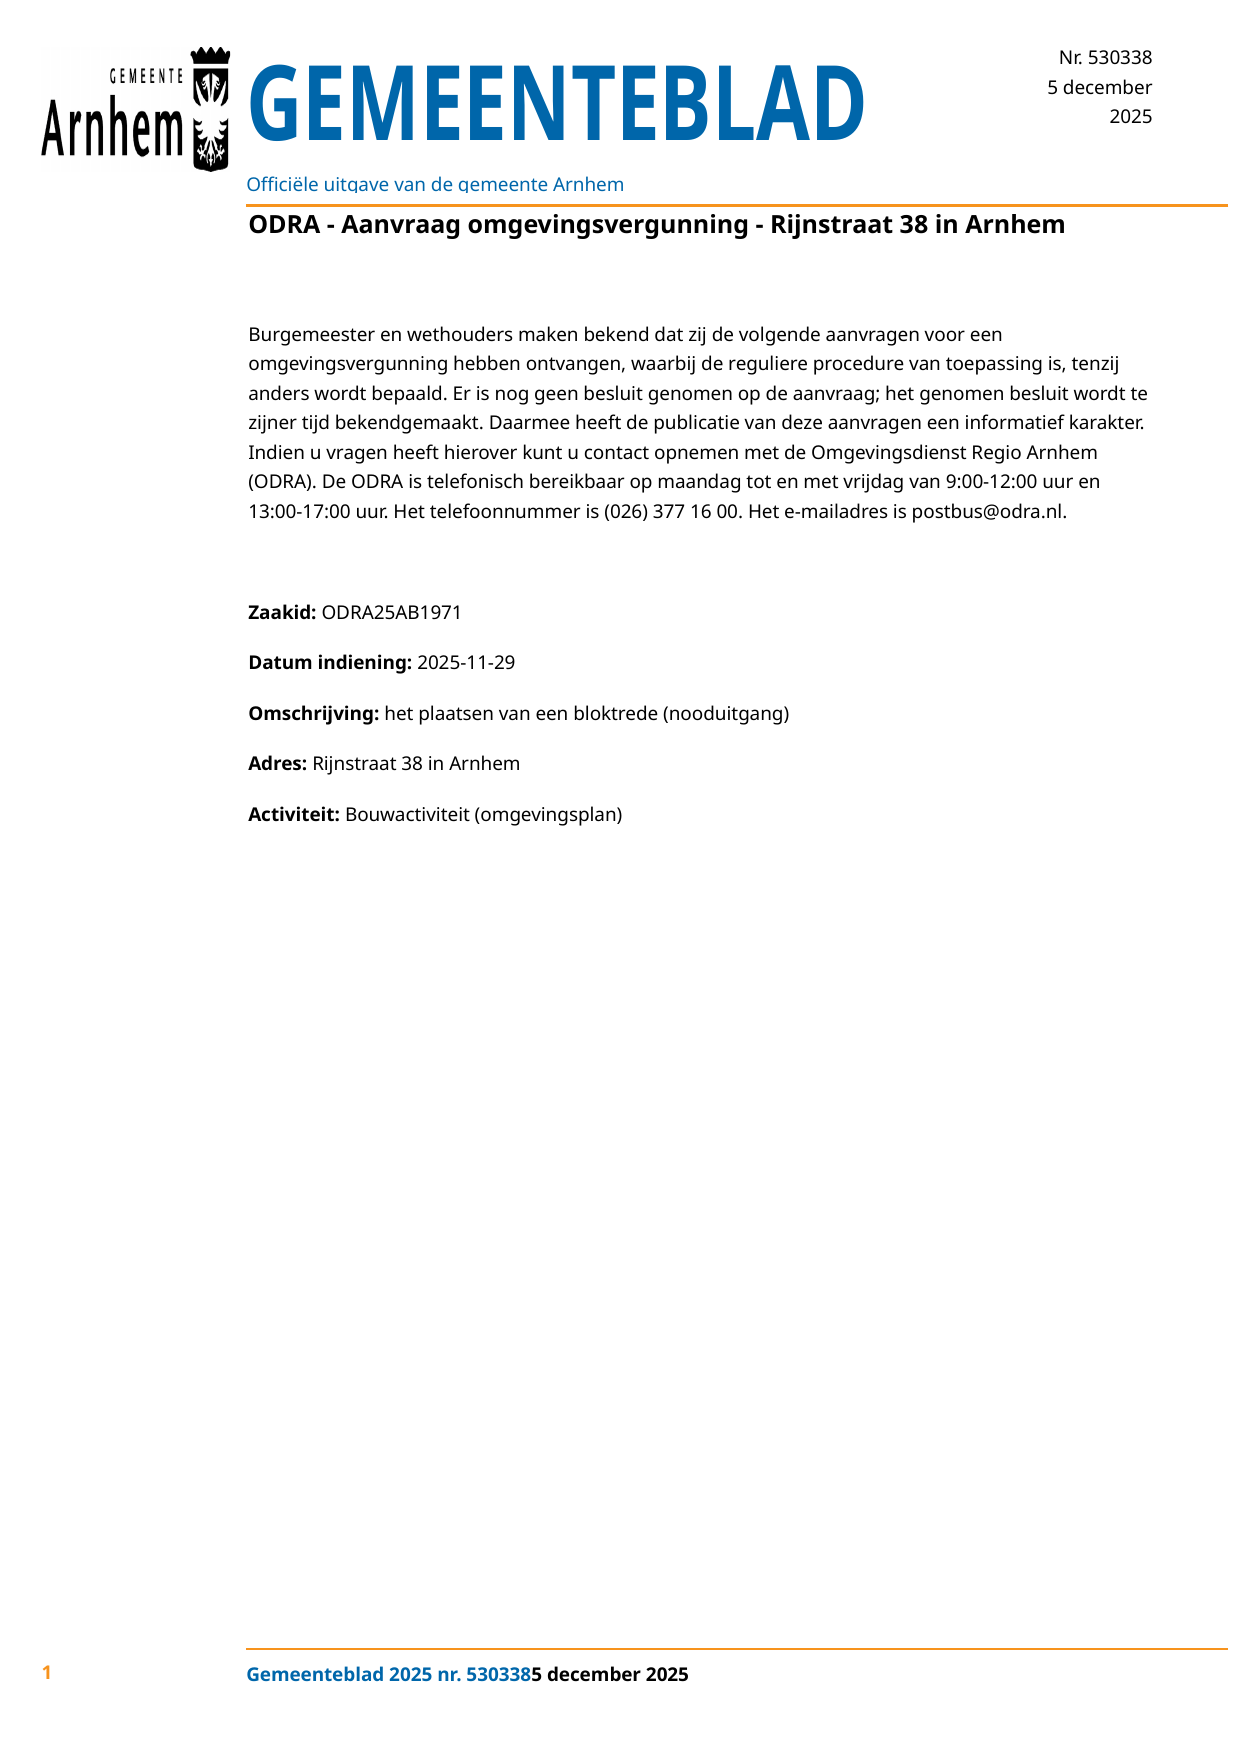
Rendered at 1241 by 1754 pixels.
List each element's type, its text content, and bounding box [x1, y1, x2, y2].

text Activiteit: Bouwactiviteit (omgevingsplan) [248, 801, 1152, 826]
text ODRA - Aanvraag omgevingsvergunning - Rijnstraat 38 in Arnhem [248, 207, 1152, 241]
text Zaakid: ODRA25AB1971 [248, 599, 1152, 625]
text Datum indiening: 2025-11-29 [248, 649, 1152, 675]
text Adres: Rijnstraat 38 in Arnhem [248, 750, 1152, 776]
text Omschrijving: het plaatsen van een bloktrede (nooduitgang) [248, 700, 1152, 726]
picture [41, 47, 231, 172]
text Burgemeester en wethouders maken bekend dat zij de volgende aanvragen voor een omgevingsvergunning hebben ontvangen, waarbij de reguliere procedure van toepassing is, tenzij anders wordt bepaald. Er is nog geen besluit genomen op de aanvraag; het genomen besluit wordt te zijner tijd bekendgemaakt. Daarmee heeft de publicatie van deze aanvragen een informatief karakter. Indien u vragen heeft hierover kunt u contact opnemen met de Omgevingsdienst Regio Arnhem (ODRA). De ODRA is telefonisch bereikbaar op maandag tot en met vrijdag van 9:00-12:00 uur en 13:00-17:00 uur. Het telefoonnummer is (026) 377 16 00. Het e-mailadres is postbus@odra.nl. [248, 321, 1152, 524]
